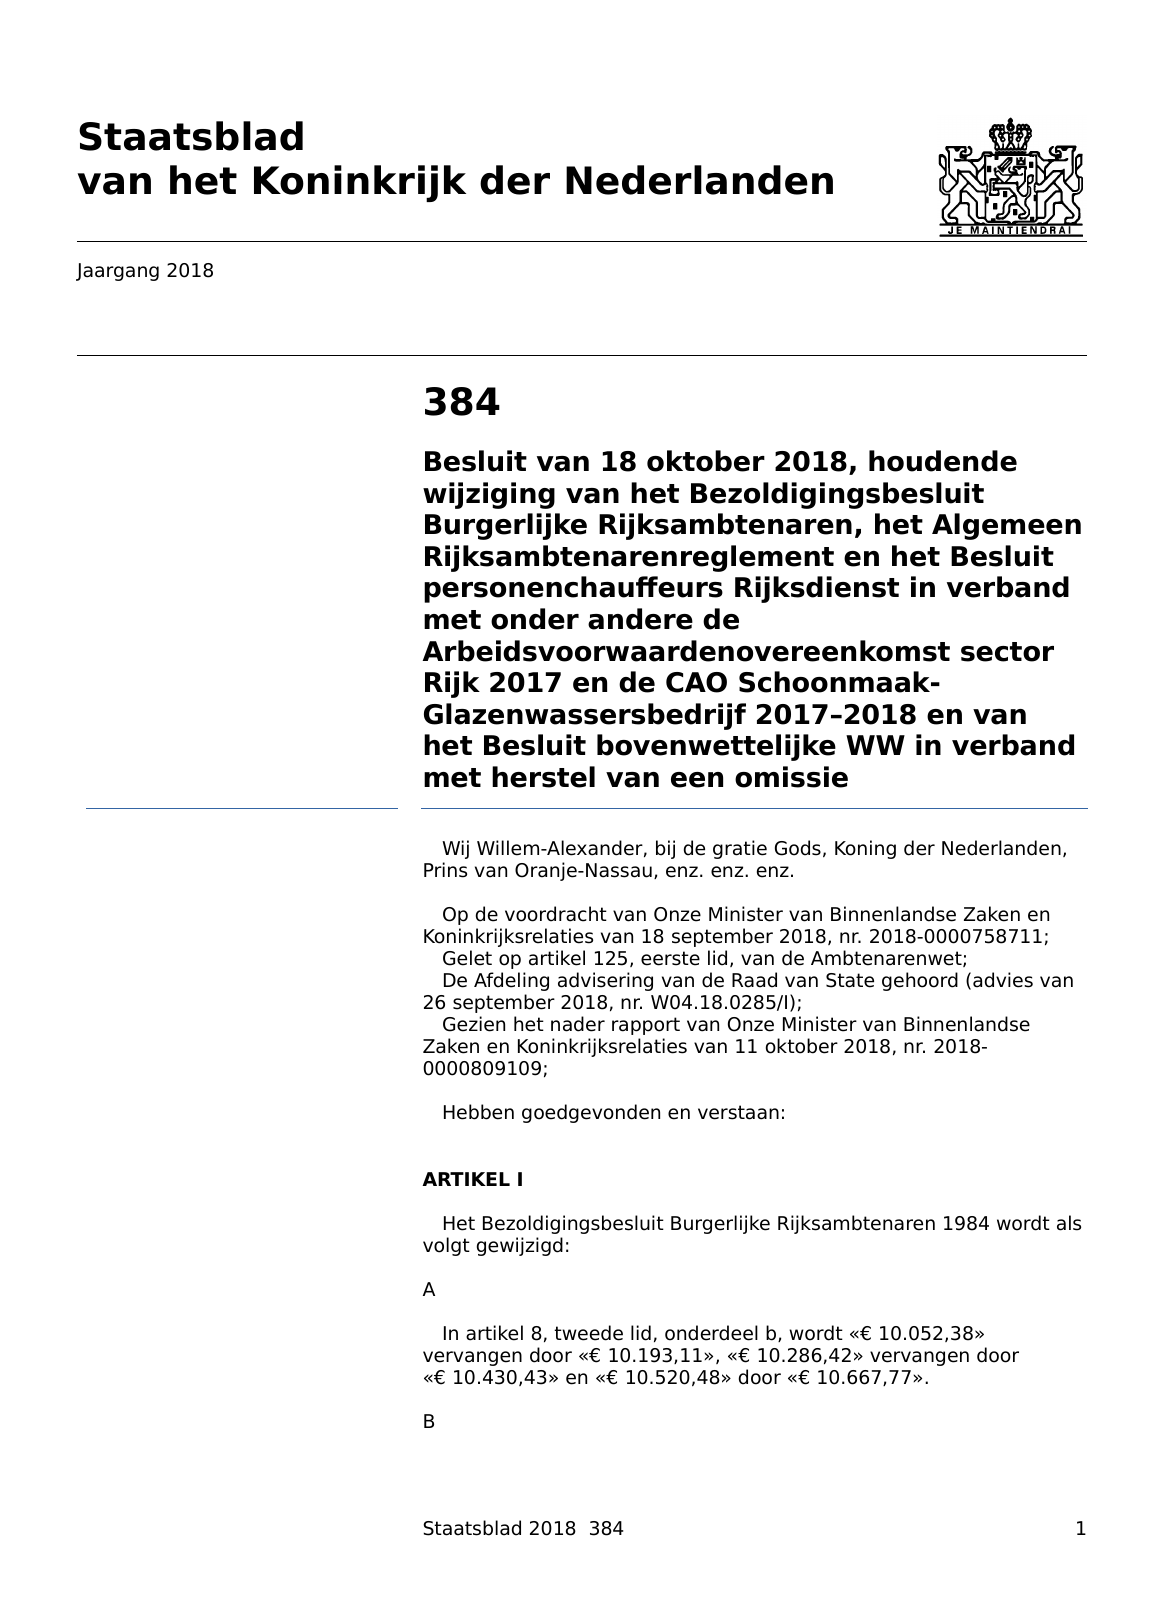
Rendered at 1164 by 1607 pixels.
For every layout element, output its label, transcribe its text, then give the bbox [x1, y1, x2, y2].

subtitle ARTIKEL I [422, 1169, 1087, 1191]
subtitle 384 [422, 381, 1087, 424]
text Wij Willem-Alexander, bij de gratie Gods, Koning der Nederlanden, Prins van Oranje-Nassau, enz. enz. enz. [422, 838, 1087, 882]
text Het Bezoldigingsbesluit Burgerlijke Rijksambtenaren 1984 wordt als volgt gewijzigd: [422, 1213, 1087, 1257]
table_header [886, 100, 1087, 241]
text De Afdeling advisering van de Raad van State gehoord (advies van 26 september 2018, nr. W04.18.0285/I); [422, 970, 1087, 1014]
text In artikel 8, tweede lid, onderdeel b, wordt «€ 10.052,38» vervangen door «€ 10.193,11», «€ 10.286,42» vervangen door «€ 10.430,43» en «€ 10.520,48» door «€ 10.667,77». [422, 1323, 1087, 1389]
text Hebben goedgevonden en verstaan: [422, 1102, 1087, 1124]
picture [936, 115, 1087, 240]
text A [422, 1279, 1087, 1301]
text Gelet op artikel 125, eerste lid, van de Ambtenarenwet; [422, 948, 1087, 970]
text Op de voordracht van Onze Minister van Binnenlandse Zaken en Koninkrijksrelaties van 18 september 2018, nr. 2018-0000758711; [422, 904, 1087, 948]
table_cell Jaargang 2018 [77, 242, 1087, 355]
text B [422, 1411, 1087, 1433]
text Gezien het nader rapport van Onze Minister van Binnenlandse Zaken en Koninkrijksrelaties van 11 oktober 2018, nr. 2018-0000809109; [422, 1014, 1087, 1080]
table_header Staatsblad van het Koninkrijk der Nederlanden [77, 100, 886, 241]
text Besluit van 18 oktober 2018, houdende wijziging van het Bezoldigingsbesluit Burgerlijke Rijksambtenaren, het Algemeen Rijksambtenarenreglement en het Besluit personenchauffeurs Rijksdienst in verband met onder andere de Arbeidsvoorwaardenovereenkomst sector Rijk 2017 en de CAO Schoonmaak-Glazenwassersbedrijf 2017–2018 en van het Besluit bovenwettelijke WW in verband met herstel van een omissie [422, 447, 1087, 794]
